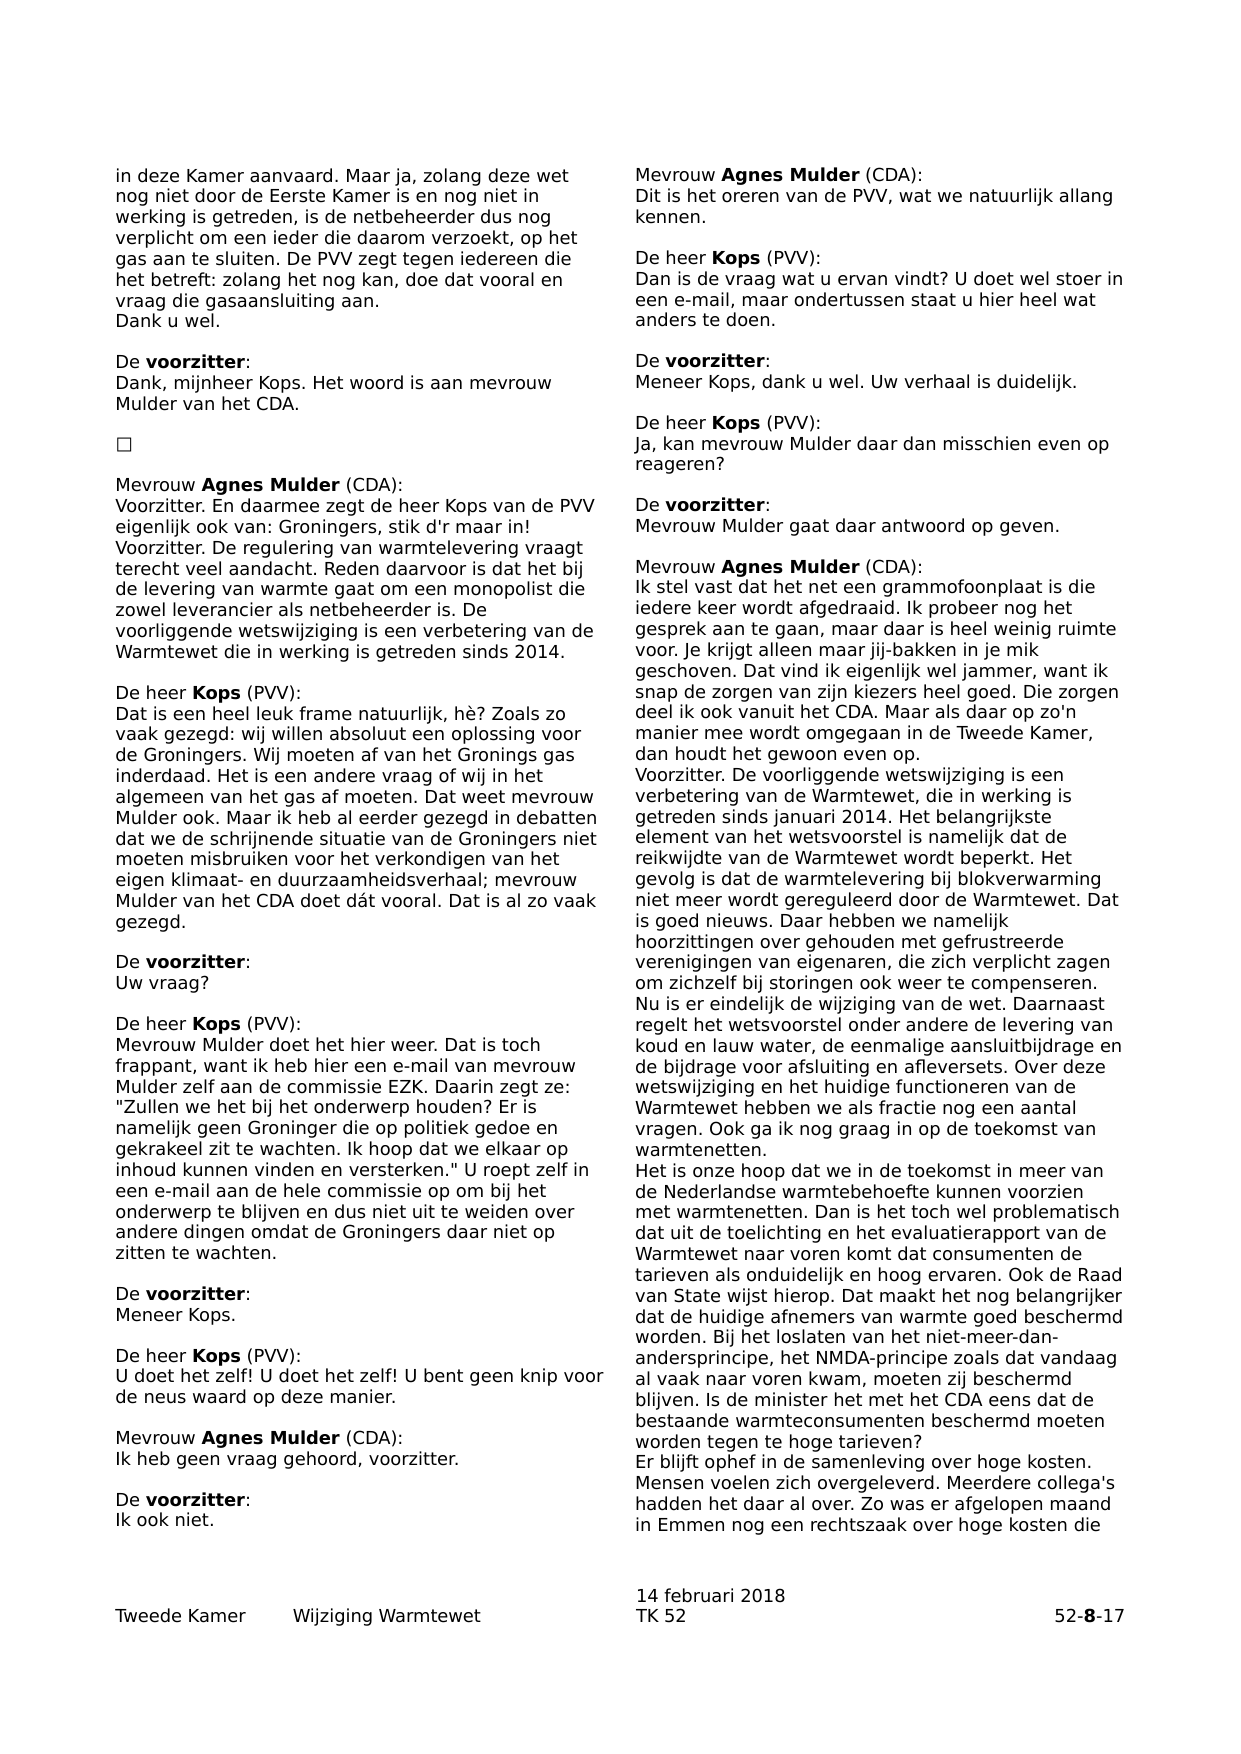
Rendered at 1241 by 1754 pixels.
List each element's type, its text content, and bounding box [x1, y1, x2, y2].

text De voorzitter: [635, 495, 1125, 516]
text ⬜ [115, 434, 605, 455]
text Ja, kan mevrouw Mulder daar dan misschien even op reageren? [635, 433, 1125, 475]
text De voorzitter: [115, 1284, 605, 1304]
text Mevrouw Agnes Mulder (CDA): [115, 475, 605, 496]
text Ik ook niet. [115, 1510, 605, 1531]
text Dank u wel. [115, 311, 605, 332]
text Voorzitter. En daarmee zegt de heer Kops van de PVV eigenlijk ook van: Groningers, stik d'r maar in! [115, 496, 605, 537]
text De voorzitter: [115, 352, 605, 373]
text Mevrouw Agnes Mulder (CDA): [635, 165, 1125, 186]
text Mevrouw Mulder gaat daar antwoord op geven. [635, 516, 1125, 536]
text Het is onze hoop dat we in de toekomst in meer van de Nederlandse warmtebehoefte kunnen voorzien met warmtenetten. Dan is het toch wel problematisch dat uit de toelichting en het evaluatierapport van de Warmtewet naar voren komt dat consumenten de tarieven als onduidelijk en hoog ervaren. Ook de Raad van State wijst hierop. Dat maakt het nog belangrijker dat de huidige afnemers van warmte goed beschermd worden. Bij het loslaten van het niet-meer-dan-andersprincipe, het NMDA-principe zoals dat vandaag al vaak naar voren kwam, moeten zij beschermd blijven. Is de minister het met het CDA eens dat de bestaande warmteconsumenten beschermd moeten worden tegen te hoge tarieven? [635, 1161, 1125, 1452]
text Dank, mijnheer Kops. Het woord is aan mevrouw Mulder van het CDA. [115, 373, 605, 414]
text in deze Kamer aanvaard. Maar ja, zolang deze wet nog niet door de Eerste Kamer is en nog niet in werking is getreden, is de netbeheerder dus nog verplicht om een ieder die daarom verzoekt, op het gas aan te sluiten. De PVV zegt tegen iedereen die het betreft: zolang het nog kan, doe dat vooral en vraag die gasaansluiting aan. [115, 165, 605, 311]
text Meneer Kops, dank u wel. Uw verhaal is duidelijk. [635, 372, 1125, 392]
text Mevrouw Agnes Mulder (CDA): [635, 556, 1125, 577]
text Voorzitter. De voorliggende wetswijziging is een verbetering van de Warmtewet, die in werking is getreden sinds januari 2014. Het belangrijkste element van het wetsvoorstel is namelijk dat de reikwijdte van de Warmtewet wordt beperkt. Het gevolg is dat de warmtelevering bij blokverwarming niet meer wordt gereguleerd door de Warmtewet. Dat is goed nieuws. Daar hebben we namelijk hoorzittingen over gehouden met gefrustreerde verenigingen van eigenaren, die zich verplicht zagen om zichzelf bij storingen ook weer te compenseren. Nu is er eindelijk de wijziging van de wet. Daarnaast regelt het wetsvoorstel onder andere de levering van koud en lauw water, de eenmalige aansluitbijdrage en de bijdrage voor afsluiting en afleversets. Over deze wetswijziging en het huidige functioneren van de Warmtewet hebben we als fractie nog een aantal vragen. Ook ga ik nog graag in op de toekomst van warmtenetten. [635, 765, 1125, 1161]
text De heer Kops (PVV): [115, 1014, 605, 1035]
text U doet het zelf! U doet het zelf! U bent geen knip voor de neus waard op deze manier. [115, 1366, 605, 1408]
text De heer Kops (PVV): [115, 1345, 605, 1366]
text De heer Kops (PVV): [635, 412, 1125, 433]
text De heer Kops (PVV): [115, 682, 605, 703]
text Uw vraag? [115, 973, 605, 994]
text De heer Kops (PVV): [635, 248, 1125, 268]
text Mevrouw Agnes Mulder (CDA): [115, 1428, 605, 1448]
text Mevrouw Mulder doet het hier weer. Dat is toch frappant, want ik heb hier een e-mail van mevrouw Mulder zelf aan de commissie EZK. Daarin zegt ze: "Zullen we het bij het onderwerp houden? Er is namelijk geen Groninger die op politiek gedoe en gekrakeel zit te wachten. Ik hoop dat we elkaar op inhoud kunnen vinden en versterken." U roept zelf in een e-mail aan de hele commissie op om bij het onderwerp te blijven en dus niet uit te weiden over andere dingen omdat de Groningers daar niet op zitten te wachten. [115, 1035, 605, 1264]
text Ik heb geen vraag gehoord, voorzitter. [115, 1448, 605, 1469]
text Dit is het oreren van de PVV, wat we natuurlijk allang kennen. [635, 186, 1125, 228]
text Ik stel vast dat het net een grammofoonplaat is die iedere keer wordt afgedraaid. Ik probeer nog het gesprek aan te gaan, maar daar is heel weinig ruimte voor. Je krijgt alleen maar jij-bakken in je mik geschoven. Dat vind ik eigenlijk wel jammer, want ik snap de zorgen van zijn kiezers heel goed. Die zorgen deel ik ook vanuit het CDA. Maar als daar op zo'n manier mee wordt omgegaan in de Tweede Kamer, dan houdt het gewoon even op. [635, 577, 1125, 765]
text Meneer Kops. [115, 1304, 605, 1325]
text Voorzitter. De regulering van warmtelevering vraagt terecht veel aandacht. Reden daarvoor is dat het bij de levering van warmte gaat om een monopolist die zowel leverancier als netbeheerder is. De voorliggende wetswijziging is een verbetering van de Warmtewet die in werking is getreden sinds 2014. [115, 537, 605, 662]
text Dat is een heel leuk frame natuurlijk, hè? Zoals zo vaak gezegd: wij willen absoluut een oplossing voor de Groningers. Wij moeten af van het Gronings gas inderdaad. Het is een andere vraag of wij in het algemeen van het gas af moeten. Dat weet mevrouw Mulder ook. Maar ik heb al eerder gezegd in debatten dat we de schrijnende situatie van de Groningers niet moeten misbruiken voor het verkondigen van het eigen klimaat- en duurzaamheidsverhaal; mevrouw Mulder van het CDA doet dát vooral. Dat is al zo vaak gezegd. [115, 703, 605, 932]
text Dan is de vraag wat u ervan vindt? U doet wel stoer in een e-mail, maar ondertussen staat u hier heel wat anders te doen. [635, 268, 1125, 331]
text De voorzitter: [635, 351, 1125, 372]
text De voorzitter: [115, 952, 605, 973]
text Er blijft ophef in de samenleving over hoge kosten. Mensen voelen zich overgeleverd. Meerdere collega's hadden het daar al over. Zo was er afgelopen maand in Emmen nog een rechtszaak over hoge kosten die [635, 1452, 1125, 1536]
text De voorzitter: [115, 1489, 605, 1510]
